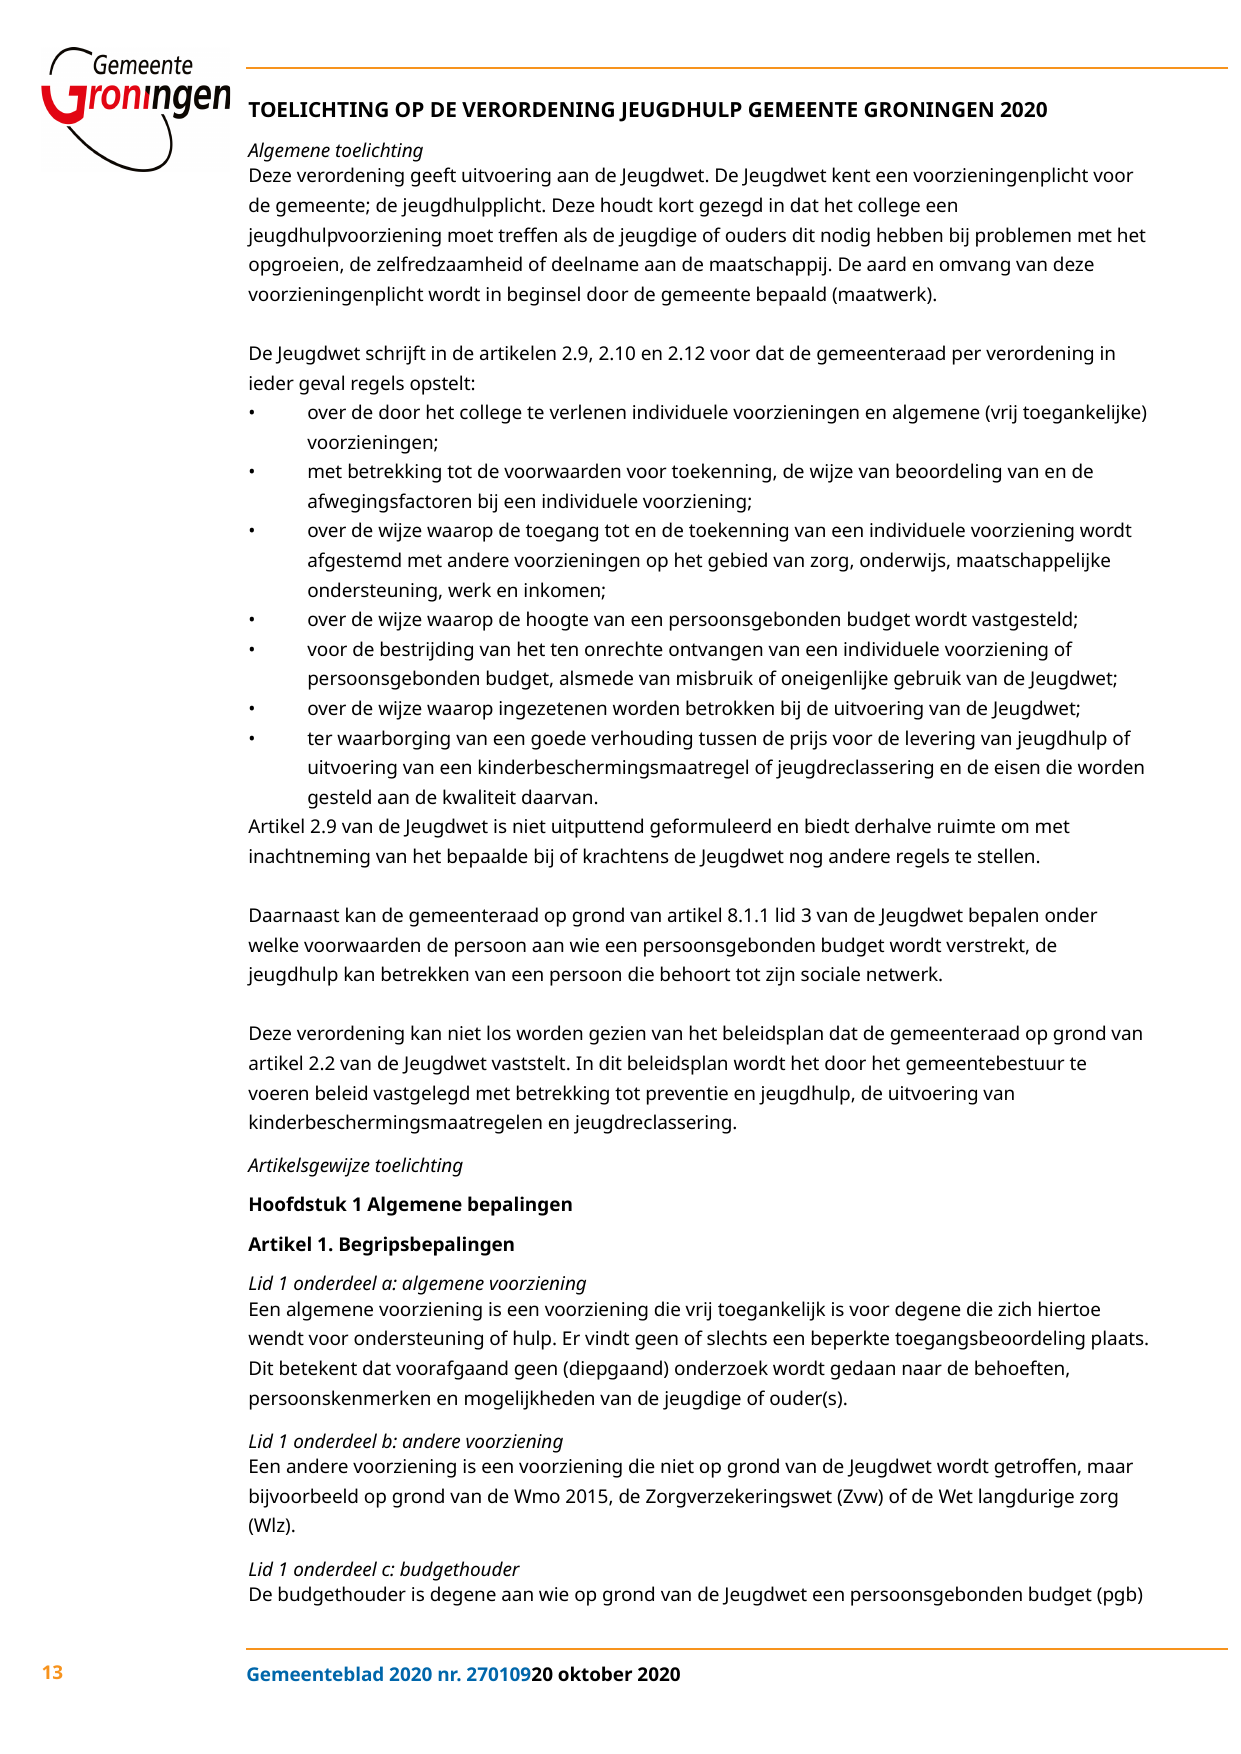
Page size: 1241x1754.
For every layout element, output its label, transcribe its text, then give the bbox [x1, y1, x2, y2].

text TOELICHTING OP DE VERORDENING JEUGDHULP GEMEENTE GRONINGEN 2020 [248, 95, 1152, 123]
text Artikel 2.9 van de Jeugdwet is niet uitputtend geformuleerd en biedt derhalve ruimte om met inachtneming van het bepaalde bij of krachtens de Jeugdwet nog andere regels te stellen. [248, 813, 1152, 869]
list over de wijze waarop de toegang tot en de toekenning van een individuele voorziening wordt afgestemd met andere voorzieningen op het gebied van zorg, onderwijs, maatschappelijke ondersteuning, werk en inkomen; [248, 518, 1152, 602]
text De budgethouder is degene aan wie op grond van de Jeugdwet een persoonsgebonden budget (pgb) [248, 1582, 1152, 1607]
text Deze verordening kan niet los worden gezien van het beleidsplan dat de gemeenteraad op grond van artikel 2.2 van de Jeugdwet vaststelt. In dit beleidsplan wordt het door het gemeentebestuur te voeren beleid vastgelegd met betrekking tot preventie en jeugdhulp, de uitvoering van kinderbeschermingsmaatregelen en jeugdreclassering. [248, 1021, 1152, 1135]
text Lid 1 onderdeel b: andere voorziening [248, 1428, 1152, 1453]
text Artikel 1. Begripsbepalingen [248, 1231, 1152, 1257]
list met betrekking tot de voorwaarden voor toekenning, de wijze van beoordeling van en de afwegingsfactoren bij een individuele voorziening; [248, 458, 1152, 514]
text Artikelsgewijze toelichting [248, 1152, 1152, 1178]
text Lid 1 onderdeel c: budgethouder [248, 1556, 1152, 1582]
text De Jeugdwet schrijft in de artikelen 2.9, 2.10 en 2.12 voor dat de gemeenteraad per verordening in ieder geval regels opstelt: [248, 340, 1152, 395]
list voor de bestrijding van het ten onrechte ontvangen van een individuele voorziening of persoonsgebonden budget, alsmede van misbruik of oneigenlijke gebruik van de Jeugdwet; [248, 636, 1152, 691]
text Deze verordening geeft uitvoering aan de Jeugdwet. De Jeugdwet kent een voorzieningenplicht voor de gemeente; de jeugdhulpplicht. Deze houdt kort gezegd in dat het college een jeugdhulpvoorziening moet treffen als de jeugdige of ouders dit nodig hebben bij problemen met het opgroeien, de zelfredzaamheid of deelname aan de maatschappij. De aard en omvang van deze voorzieningenplicht wordt in beginsel door de gemeente bepaald (maatwerk). [248, 163, 1152, 307]
text Daarnaast kan de gemeenteraad op grond van artikel 8.1.1 lid 3 van de Jeugdwet bepalen onder welke voorwaarden de persoon aan wie een persoonsgebonden budget wordt verstrekt, de jeugdhulp kan betrekken van een persoon die behoort tot zijn sociale netwerk. [248, 902, 1152, 987]
picture [41, 47, 231, 172]
text Lid 1 onderdeel a: algemene voorziening [248, 1270, 1152, 1296]
text Een andere voorziening is een voorziening die niet op grond van de Jeugdwet wordt getroffen, maar bijvoorbeeld op grond van de Wmo 2015, de Zorgverzekeringswet (Zvw) of de Wet langdurige zorg (Wlz). [248, 1453, 1152, 1538]
list over de wijze waarop ingezetenen worden betrokken bij de uitvoering van de Jeugdwet; [248, 695, 1152, 721]
list ter waarborging van een goede verhouding tussen de prijs voor de levering van jeugdhulp of uitvoering van een kinderbeschermingsmaatregel of jeugdreclassering en de eisen die worden gesteld aan de kwaliteit daarvan. [248, 725, 1152, 809]
list over de wijze waarop de hoogte van een persoonsgebonden budget wordt vastgesteld; [248, 606, 1152, 632]
text Hoofdstuk 1 Algemene bepalingen [248, 1192, 1152, 1217]
text Een algemene voorziening is een voorziening die vrij toegankelijk is voor degene die zich hiertoe wendt voor ondersteuning of hulp. Er vindt geen of slechts een beperkte toegangsbeoordeling plaats. Dit betekent dat voorafgaand geen (diepgaand) onderzoek wordt gedaan naar de behoeften, persoonskenmerken en mogelijkheden van de jeugdige of ouder(s). [248, 1296, 1152, 1410]
list over de door het college te verlenen individuele voorzieningen en algemene (vrij toegankelijke) voorzieningen; [248, 399, 1152, 454]
text Algemene toelichting [248, 137, 1152, 163]
